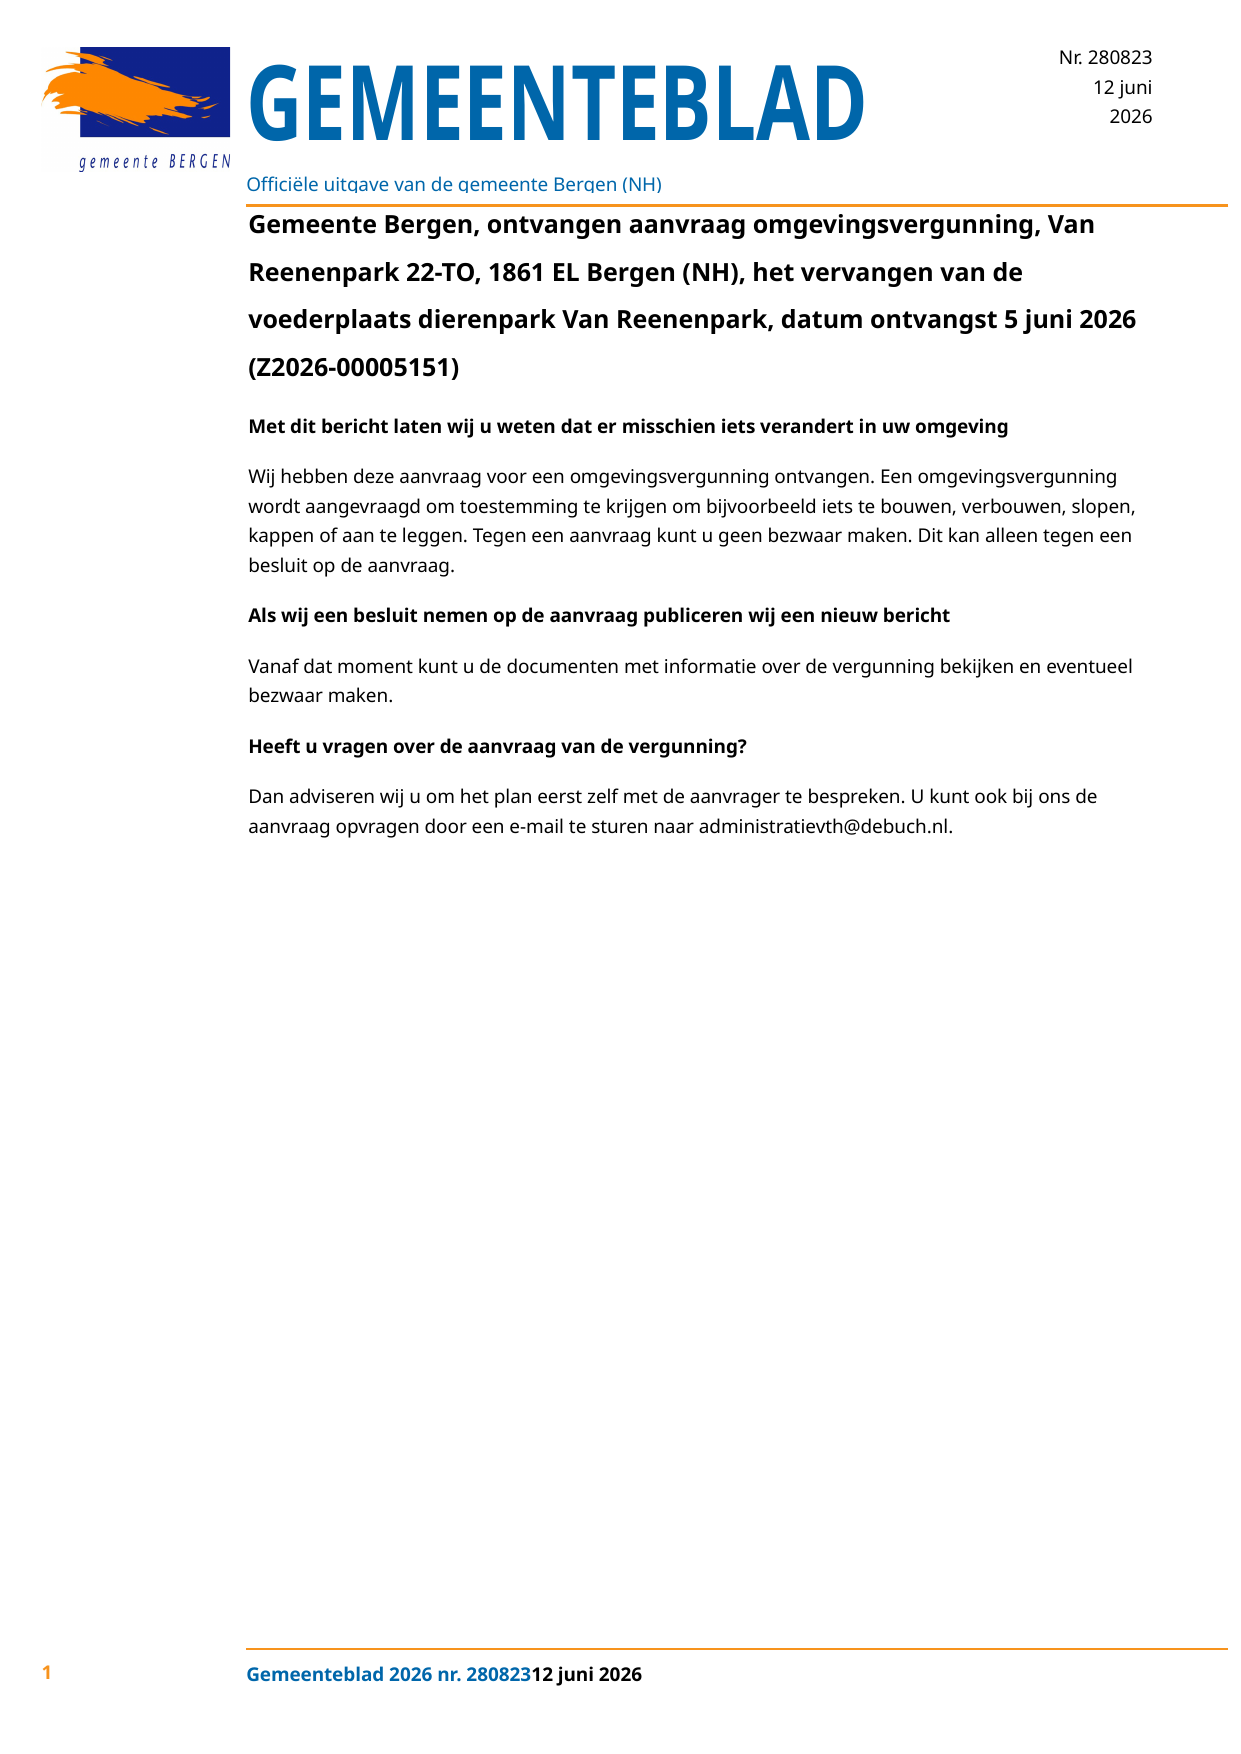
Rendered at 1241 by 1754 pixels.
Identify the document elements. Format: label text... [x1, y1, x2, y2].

text Gemeente Bergen, ontvangen aanvraag omgevingsvergunning, Van Reenenpark 22-TO, 1861 EL Bergen (NH), het vervangen van de voederplaats dierenpark Van Reenenpark, datum ontvangst 5 juni 2026 (Z2026-00005151) [248, 207, 1152, 384]
text Wij hebben deze aanvraag voor een omgevingsvergunning ontvangen. Een omgevingsvergunning wordt aangevraagd om toestemming te krijgen om bijvoorbeeld iets te bouwen, verbouwen, slopen, kappen of aan te leggen. Tegen een aanvraag kunt u geen bezwaar maken. Dit kan alleen tegen een besluit op de aanvraag. [248, 463, 1152, 578]
text Met dit bericht laten wij u weten dat er misschien iets verandert in uw omgeving [248, 413, 1152, 439]
text Vanaf dat moment kunt u de documenten met informatie over de vergunning bekijken en eventueel bezwaar maken. [248, 653, 1152, 708]
text Dan adviseren wij u om het plan eerst zelf met de aanvrager te bespreken. U kunt ook bij ons de aanvraag opvragen door een e-mail te sturen naar administratievth@debuch.nl. [248, 783, 1152, 839]
picture [41, 47, 231, 172]
text Als wij een besluit nemen op de aanvraag publiceren wij een nieuw bericht [248, 603, 1152, 628]
text Heeft u vragen over de aanvraag van de vergunning? [248, 733, 1152, 759]
